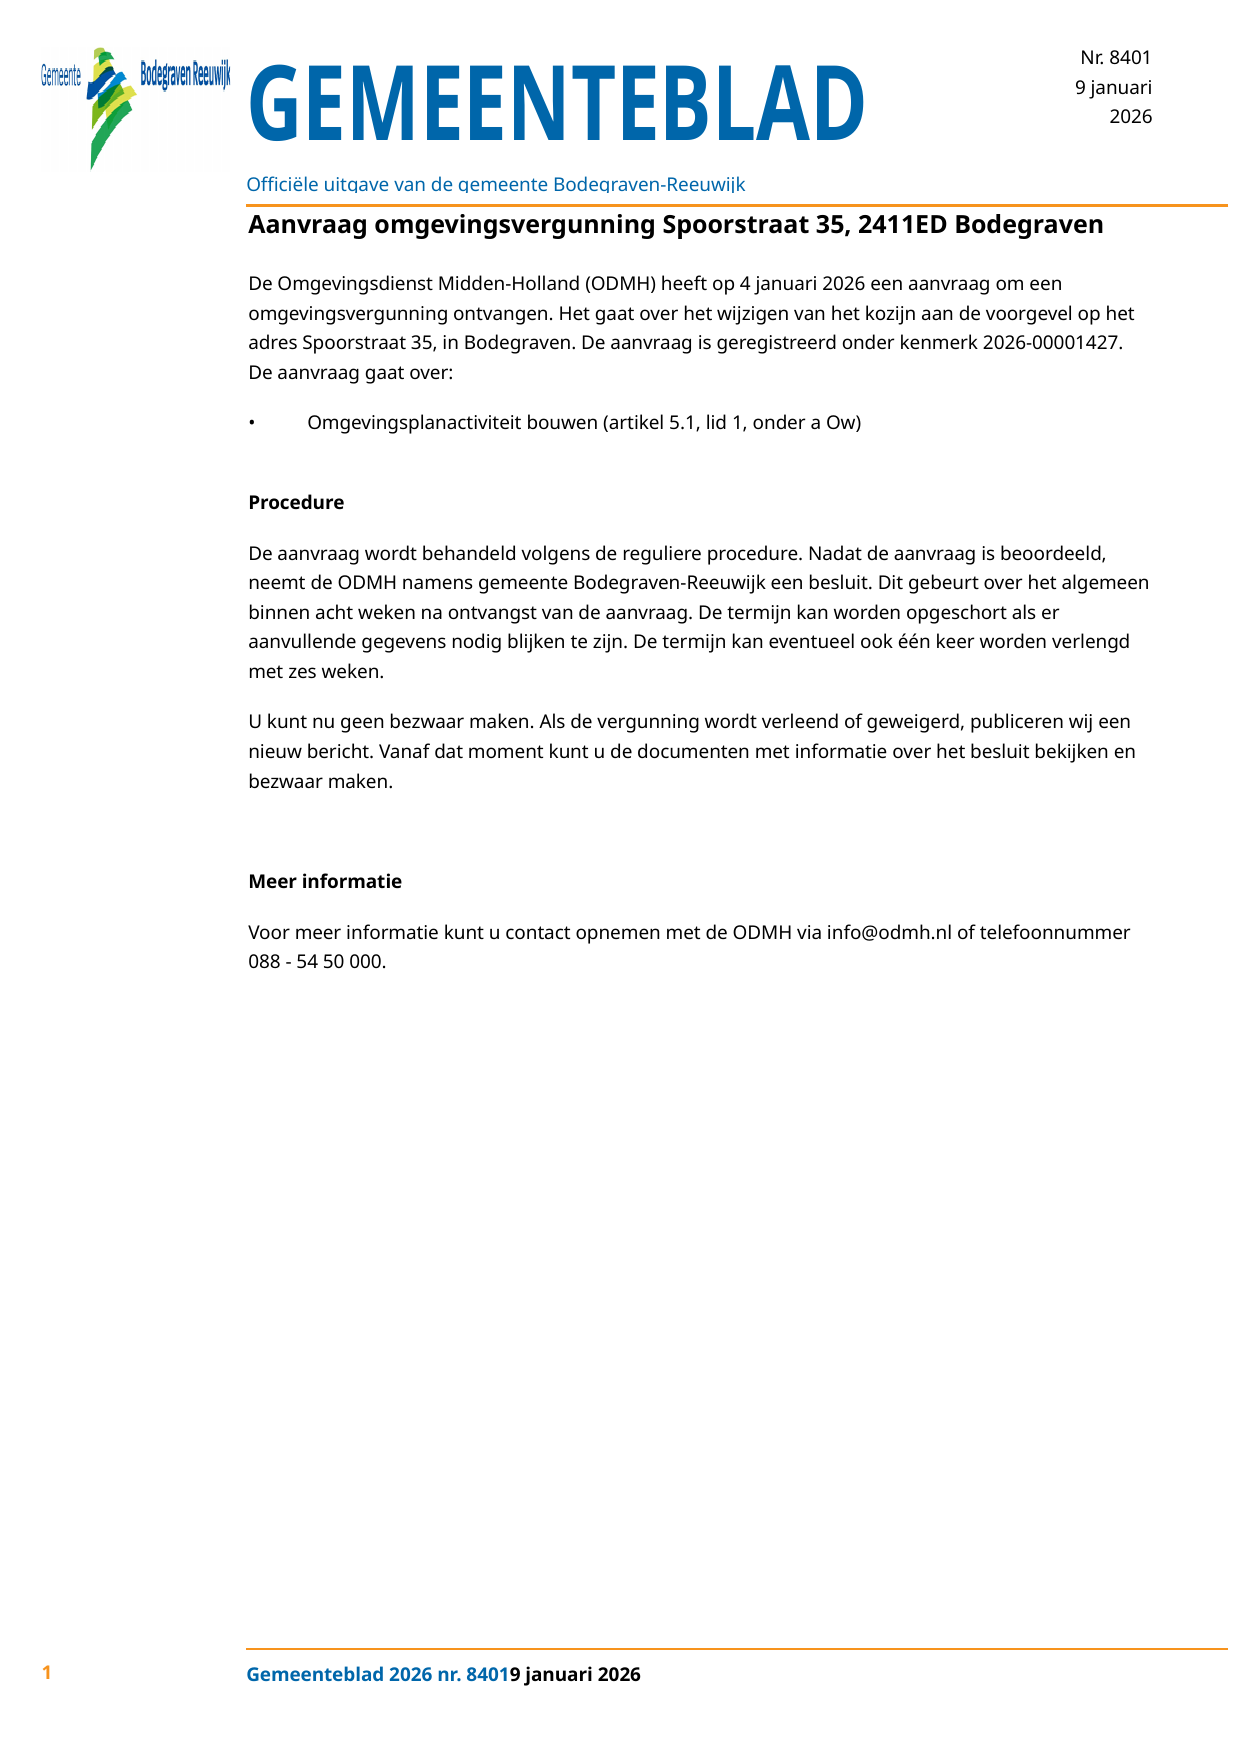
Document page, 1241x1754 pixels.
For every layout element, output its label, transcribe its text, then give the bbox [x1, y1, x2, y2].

text Procedure [248, 489, 1152, 515]
text De Omgevingsdienst Midden-Holland (ODMH) heeft op 4 januari 2026 een aanvraag om een omgevingsvergunning ontvangen. Het gaat over het wijzigen van het kozijn aan de voorgevel op het adres Spoorstraat 35, in Bodegraven. De aanvraag is geregistreerd onder kenmerk 2026-00001427. De aanvraag gaat over: [248, 270, 1152, 385]
list Omgevingsplanactiviteit bouwen (artikel 5.1, lid 1, onder a Ow) [248, 409, 1152, 435]
text De aanvraag wordt behandeld volgens de reguliere procedure. Nadat de aanvraag is beoordeeld, neemt de ODMH namens gemeente Bodegraven-Reeuwijk een besluit. Dit gebeurt over het algemeen binnen acht weken na ontvangst van de aanvraag. De termijn kan worden opgeschort als er aanvullende gegevens nodig blijken te zijn. De termijn kan eventueel ook één keer worden verlengd met zes weken. [248, 540, 1152, 684]
text Aanvraag omgevingsvergunning Spoorstraat 35, 2411ED Bodegraven [248, 207, 1152, 241]
picture [41, 47, 231, 172]
text Meer informatie [248, 869, 1152, 894]
text U kunt nu geen bezwaar maken. Als de vergunning wordt verleend of geweigerd, publiceren wij een nieuw bericht. Vanaf dat moment kunt u de documenten met informatie over het besluit bekijken en bezwaar maken. [248, 709, 1152, 793]
text Voor meer informatie kunt u contact opnemen met de ODMH via info@odmh.nl of telefoonnummer 088 - 54 50 000. [248, 919, 1152, 974]
